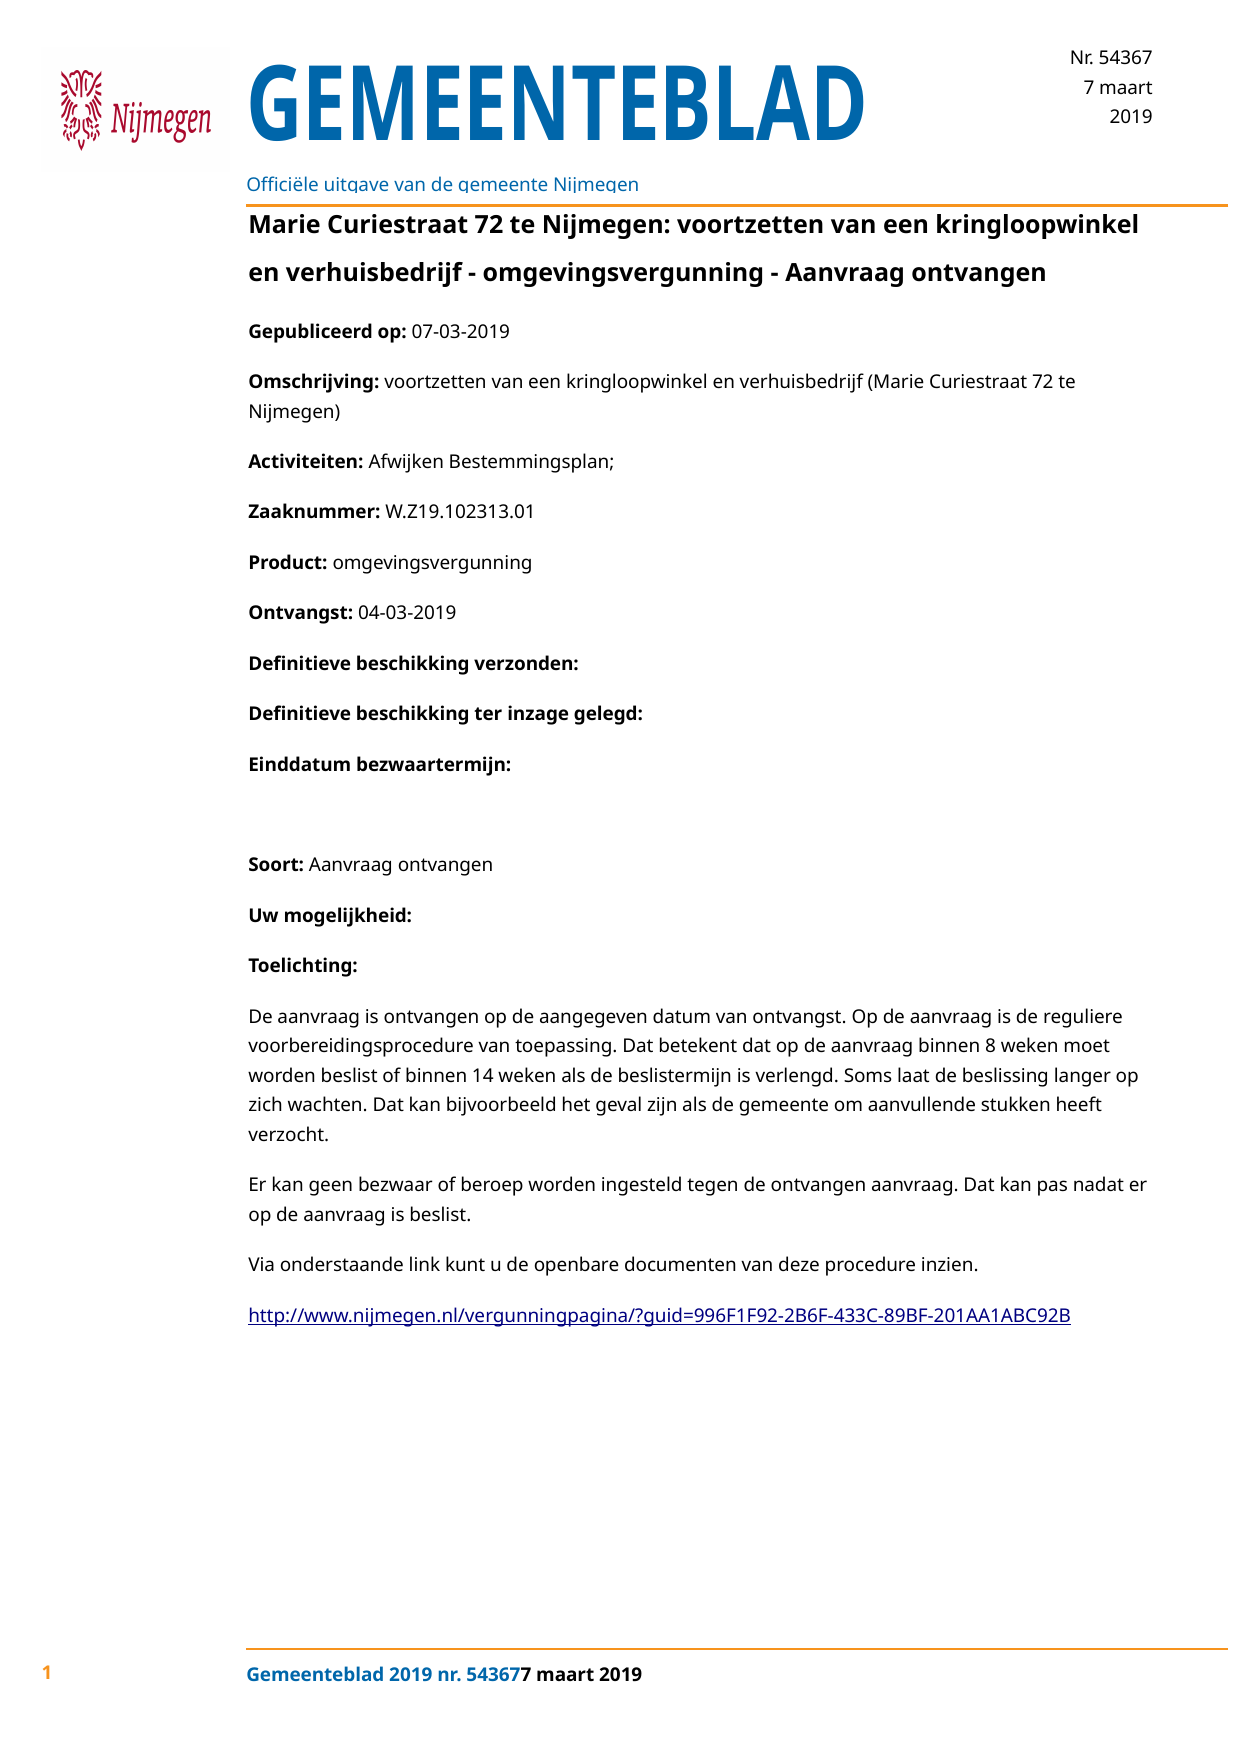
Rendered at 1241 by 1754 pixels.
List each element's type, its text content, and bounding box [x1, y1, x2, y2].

text Zaaknummer: W.Z19.102313.01 [248, 499, 1152, 524]
text Omschrijving: voortzetten van een kringloopwinkel en verhuisbedrijf (Marie Curiestraat 72 te Nijmegen) [248, 368, 1152, 424]
text Definitieve beschikking verzonden: [248, 650, 1152, 676]
text Er kan geen bezwaar of beroep worden ingesteld tegen de ontvangen aanvraag. Dat kan pas nadat er op de aanvraag is beslist. [248, 1172, 1152, 1227]
text Product: omgevingsvergunning [248, 549, 1152, 575]
text Toelichting: [248, 952, 1152, 978]
text Ontvangst: 04-03-2019 [248, 599, 1152, 625]
text De aanvraag is ontvangen op de aangegeven datum van ontvangst. Op de aanvraag is de reguliere voorbereidingsprocedure van toepassing. Dat betekent dat op de aanvraag binnen 8 weken moet worden beslist of binnen 14 weken als de beslistermijn is verlengd. Soms laat de beslissing langer op zich wachten. Dat kan bijvoorbeeld het geval zijn als de gemeente om aanvullende stukken heeft verzocht. [248, 1003, 1152, 1147]
text Activiteiten: Afwijken Bestemmingsplan; [248, 448, 1152, 474]
text Marie Curiestraat 72 te Nijmegen: voortzetten van een kringloopwinkel en verhuisbedrijf - omgevingsvergunning - Aanvraag ontvangen [248, 207, 1152, 288]
text Uw mogelijkheid: [248, 902, 1152, 928]
text Via onderstaande link kunt u de openbare documenten van deze procedure inzien. [248, 1252, 1152, 1277]
text Gepubliceerd op: 07-03-2019 [248, 318, 1152, 344]
text Definitieve beschikking ter inzage gelegd: [248, 700, 1152, 726]
text Einddatum bezwaartermijn: [248, 751, 1152, 777]
text http://www.nijmegen.nl/vergunningpagina/?guid=996F1F92-2B6F-433C-89BF-201AA1ABC92B [248, 1302, 1152, 1328]
picture [41, 47, 231, 172]
text Soort: Aanvraag ontvangen [248, 852, 1152, 877]
